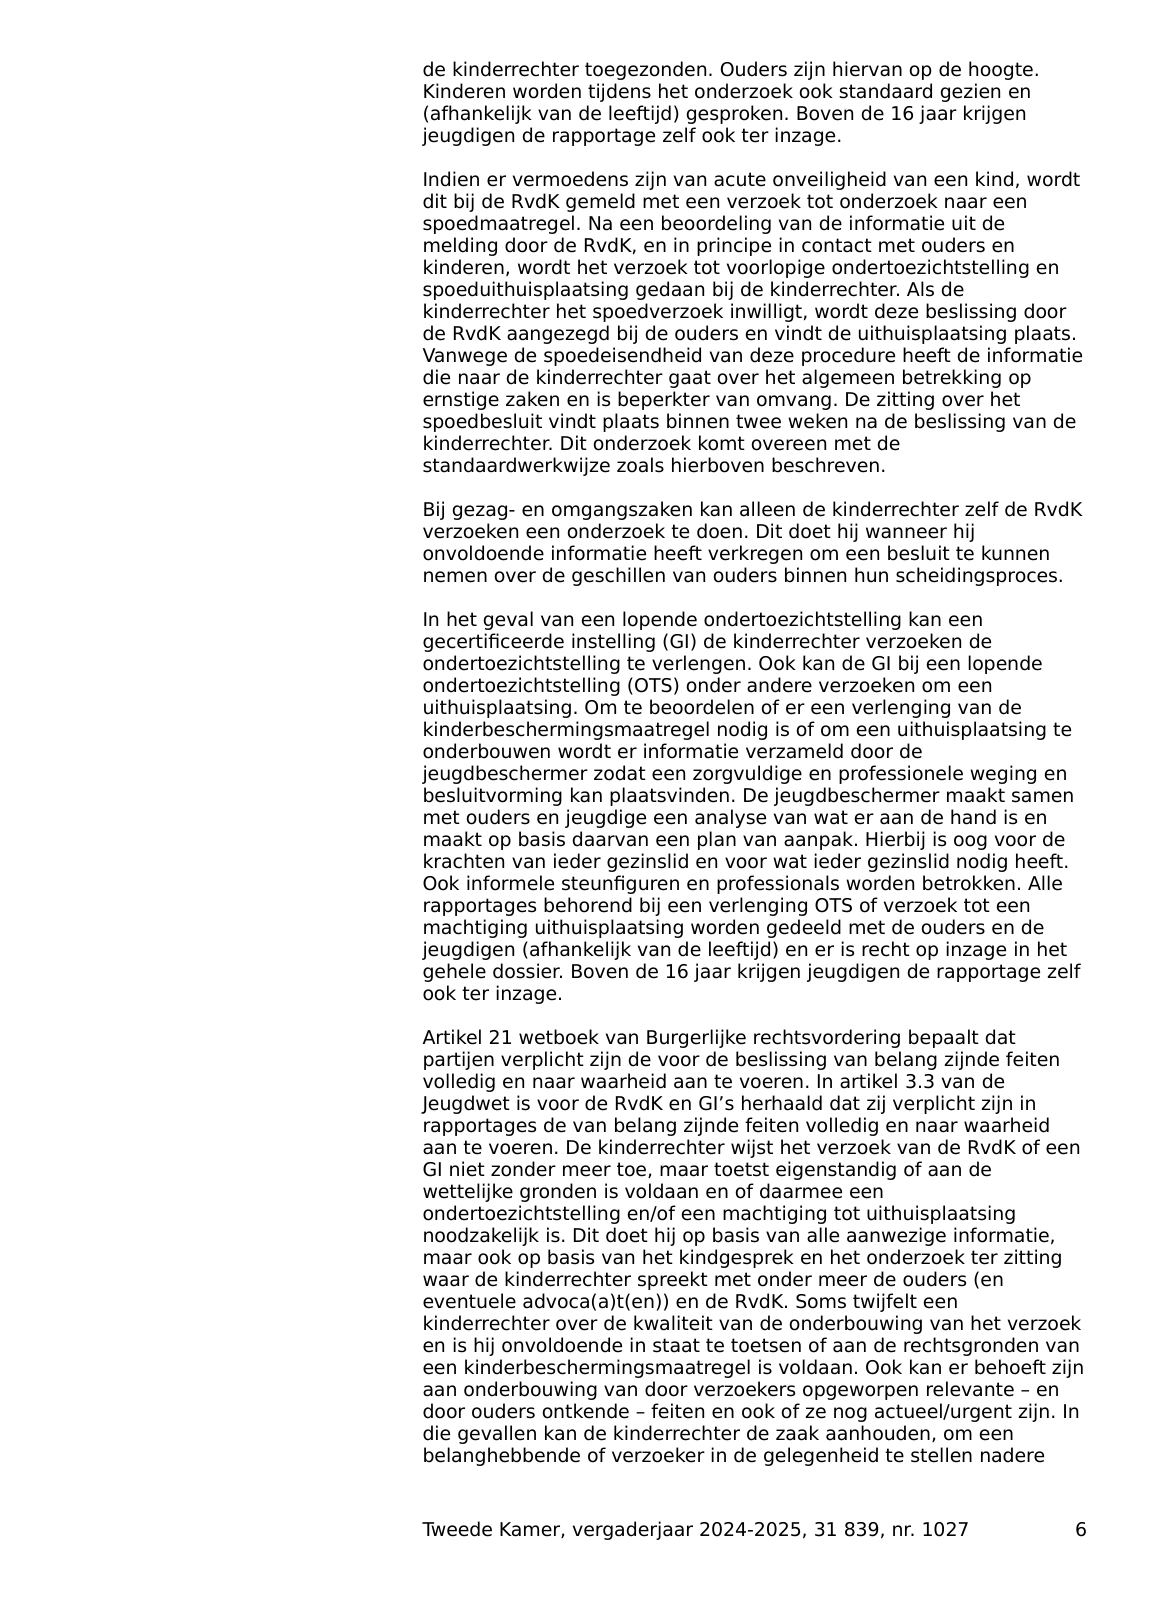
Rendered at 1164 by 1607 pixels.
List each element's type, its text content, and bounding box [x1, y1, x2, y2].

text In het geval van een lopende ondertoezichtstelling kan een gecertificeerde instelling (GI) de kinderrechter verzoeken de ondertoezichtstelling te verlengen. Ook kan de GI bij een lopende ondertoezichtstelling (OTS) onder andere verzoeken om een uithuisplaatsing. Om te beoordelen of er een verlenging van de kinderbeschermingsmaatregel nodig is of om een uithuisplaatsing te onderbouwen wordt er informatie verzameld door de jeugdbeschermer zodat een zorgvuldige en professionele weging en besluitvorming kan plaatsvinden. De jeugdbeschermer maakt samen met ouders en jeugdige een analyse van wat er aan de hand is en maakt op basis daarvan een plan van aanpak. Hierbij is oog voor de krachten van ieder gezinslid en voor wat ieder gezinslid nodig heeft. Ook informele steunfiguren en professionals worden betrokken. Alle rapportages behorend bij een verlenging OTS of verzoek tot een machtiging uithuisplaatsing worden gedeeld met de ouders en de jeugdigen (afhankelijk van de leeftijd) en er is recht op inzage in het gehele dossier. Boven de 16 jaar krijgen jeugdigen de rapportage zelf ook ter inzage. [422, 609, 1087, 1005]
text Artikel 21 wetboek van Burgerlijke rechtsvordering bepaalt dat partijen verplicht zijn de voor de beslissing van belang zijnde feiten volledig en naar waarheid aan te voeren. In artikel 3.3 van de Jeugdwet is voor de RvdK en GI’s herhaald dat zij verplicht zijn in rapportages de van belang zijnde feiten volledig en naar waarheid aan te voeren. De kinderrechter wijst het verzoek van de RvdK of een GI niet zonder meer toe, maar toetst eigenstandig of aan de wettelijke gronden is voldaan en of daarmee een ondertoezichtstelling en/of een machtiging tot uithuisplaatsing noodzakelijk is. Dit doet hij op basis van alle aanwezige informatie, maar ook op basis van het kindgesprek en het onderzoek ter zitting waar de kinderrechter spreekt met onder meer de ouders (en eventuele advoca(a)t(en)) en de RvdK. Soms twijfelt een kinderrechter over de kwaliteit van de onderbouwing van het verzoek en is hij onvoldoende in staat te toetsen of aan de rechtsgronden van een kinderbeschermingsmaatregel is voldaan. Ook kan er behoeft zijn aan onderbouwing van door verzoekers opgeworpen relevante – en door ouders ontkende – feiten en ook of ze nog actueel/urgent zijn. In die gevallen kan de kinderrechter de zaak aanhouden, om een belanghebbende of verzoeker in de gelegenheid te stellen nadere [422, 1027, 1087, 1467]
text Indien er vermoedens zijn van acute onveiligheid van een kind, wordt dit bij de RvdK gemeld met een verzoek tot onderzoek naar een spoedmaatregel. Na een beoordeling van de informatie uit de melding door de RvdK, en in principe in contact met ouders en kinderen, wordt het verzoek tot voorlopige ondertoezichtstelling en spoeduithuisplaatsing gedaan bij de kinderrechter. Als de kinderrechter het spoedverzoek inwilligt, wordt deze beslissing door de RvdK aangezegd bij de ouders en vindt de uithuisplaatsing plaats. Vanwege de spoedeisendheid van deze procedure heeft de informatie die naar de kinderrechter gaat over het algemeen betrekking op ernstige zaken en is beperkter van omvang. De zitting over het spoedbesluit vindt plaats binnen twee weken na de beslissing van de kinderrechter. Dit onderzoek komt overeen met de standaardwerkwijze zoals hierboven beschreven. [422, 169, 1087, 477]
text de kinderrechter toegezonden. Ouders zijn hiervan op de hoogte. Kinderen worden tijdens het onderzoek ook standaard gezien en (afhankelijk van de leeftijd) gesproken. Boven de 16 jaar krijgen jeugdigen de rapportage zelf ook ter inzage. [422, 59, 1087, 147]
text Bij gezag- en omgangszaken kan alleen de kinderrechter zelf de RvdK verzoeken een onderzoek te doen. Dit doet hij wanneer hij onvoldoende informatie heeft verkregen om een besluit te kunnen nemen over de geschillen van ouders binnen hun scheidingsproces. [422, 499, 1087, 587]
